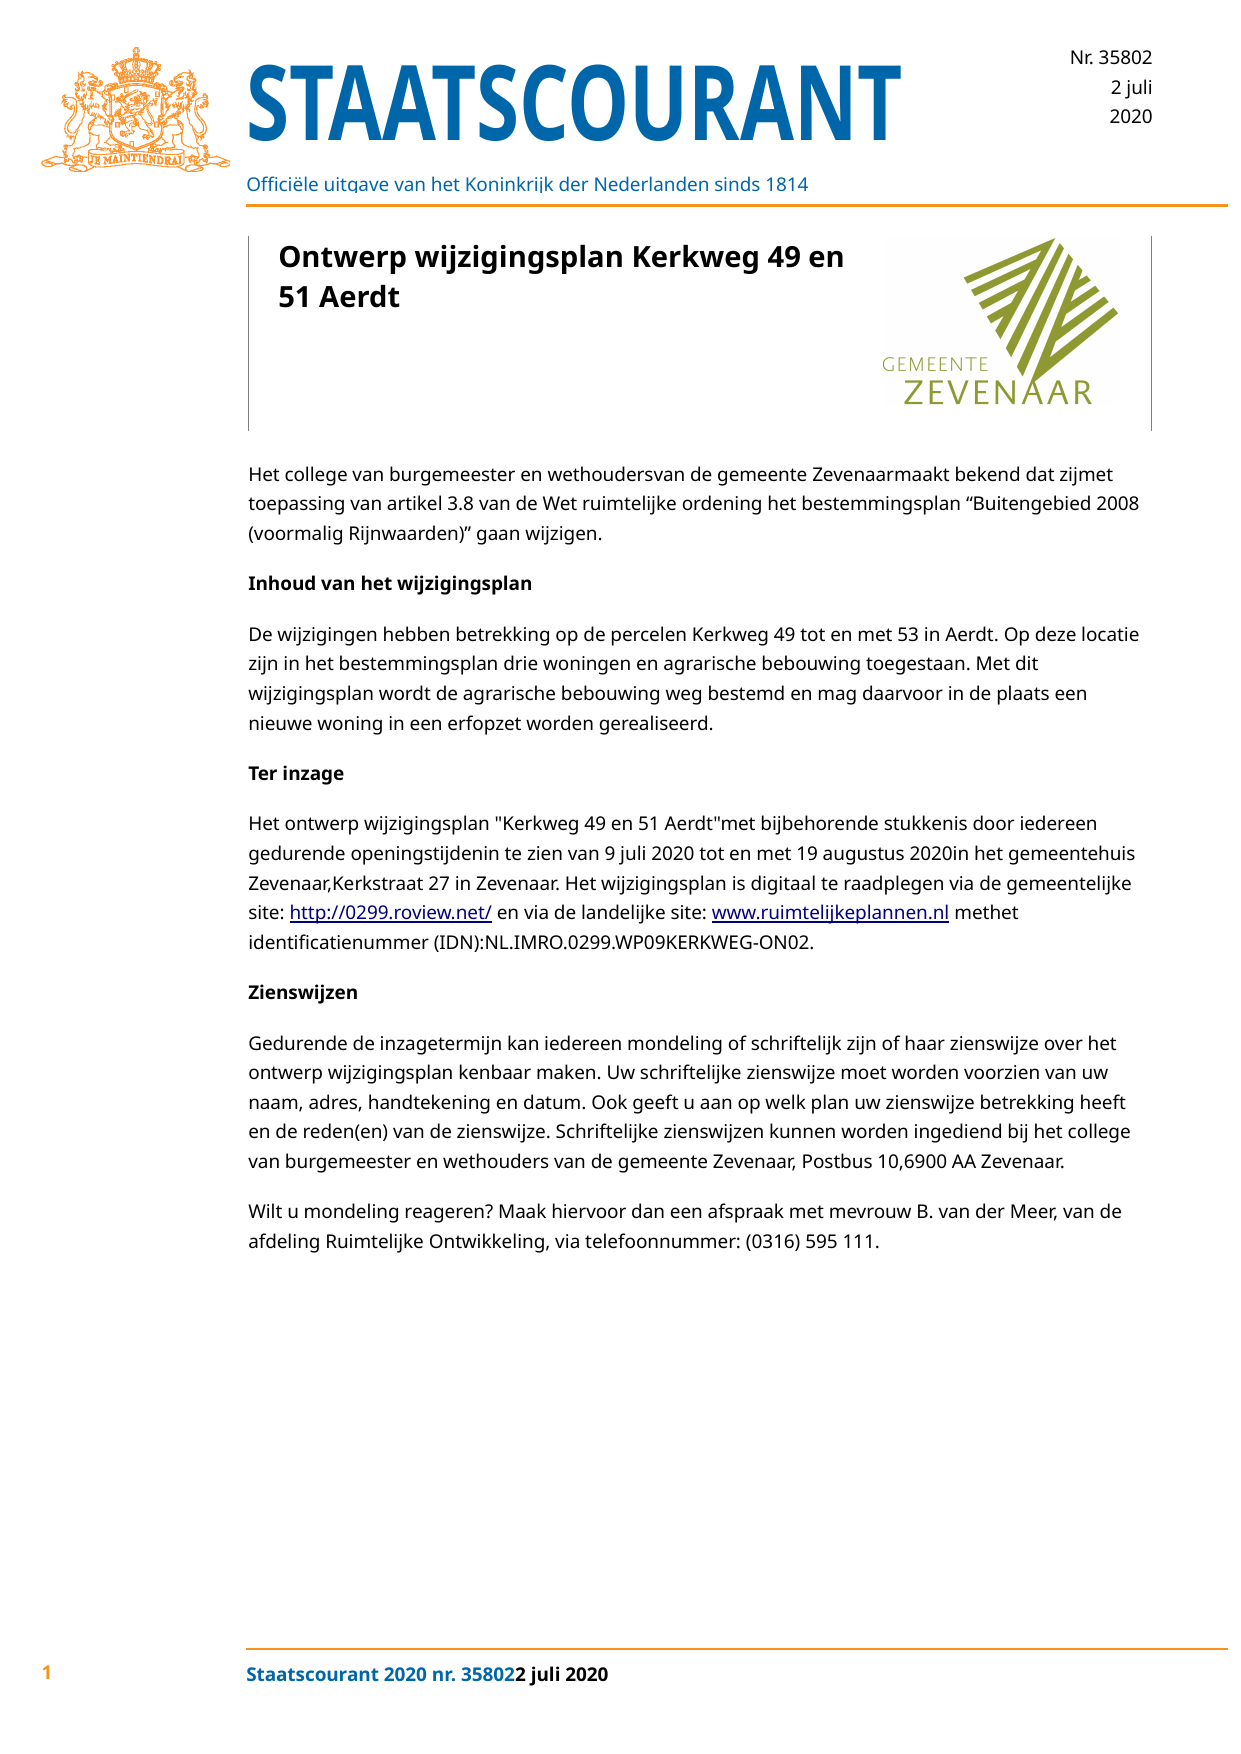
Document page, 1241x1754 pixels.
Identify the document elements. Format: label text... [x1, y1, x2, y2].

text Zienswijzen [248, 979, 1152, 1005]
text Gedurende de inzagetermijn kan iedereen mondeling of schriftelijk zijn of haar zienswijze over het ontwerp wijzigingsplan kenbaar maken. Uw schriftelijke zienswijze moet worden voorzien van uw naam, adres, handtekening en datum. Ook geeft u aan op welk plan uw zienswijze betrekking heeft en de reden(en) van de zienswijze. Schriftelijke zienswijzen kunnen worden ingediend bij het college van burgemeester en wethouders van de gemeente Zevenaar, Postbus 10,6900 AA Zevenaar. [248, 1030, 1152, 1174]
text Wilt u mondeling reageren? Maak hiervoor dan een afspraak met mevrouw B. van der Meer, van de afdeling Ruimtelijke Ontwikkeling, via telefoonnummer: (0316) 595 111. [248, 1198, 1152, 1254]
text Het college van burgemeester en wethoudersvan de gemeente Zevenaarmaakt bekend dat zijmet toepassing van artikel 3.8 van de Wet ruimtelijke ordening het bestemmingsplan “Buitengebied 2008 (voormalig Rijnwaarden)” gaan wijzigen. [248, 461, 1152, 546]
picture [882, 236, 1119, 406]
table_header Ontwerp wijzigingsplan Kerkweg 49 en 51 Aerdt [249, 236, 850, 431]
text De wijzigingen hebben betrekking op de percelen Kerkweg 49 tot en met 53 in Aerdt. Op deze locatie zijn in het bestemmingsplan drie woningen en agrarische bebouwing toegestaan. Met dit wijzigingsplan wordt de agrarische bebouwing weg bestemd en mag daarvoor in de plaats een nieuwe woning in een erfopzet worden gerealiseerd. [248, 621, 1152, 735]
table_header [850, 236, 1151, 431]
picture [41, 47, 231, 172]
text Het ontwerp wijzigingsplan "Kerkweg 49 en 51 Aerdt"met bijbehorende stukkenis door iedereen gedurende openingstijdenin te zien van 9 juli 2020 tot en met 19 augustus 2020in het gemeentehuis Zevenaar,Kerkstraat 27 in Zevenaar. Het wijzigingsplan is digitaal te raadplegen via de gemeentelijke site: http://0299.roview.net/ en via de landelijke site: www.ruimtelijkeplannen.nl methet identificatienummer (IDN):NL.IMRO.0299.WP09KERKWEG-ON02. [248, 811, 1152, 954]
text Ter inzage [248, 760, 1152, 786]
text Inhoud van het wijzigingsplan [248, 571, 1152, 596]
